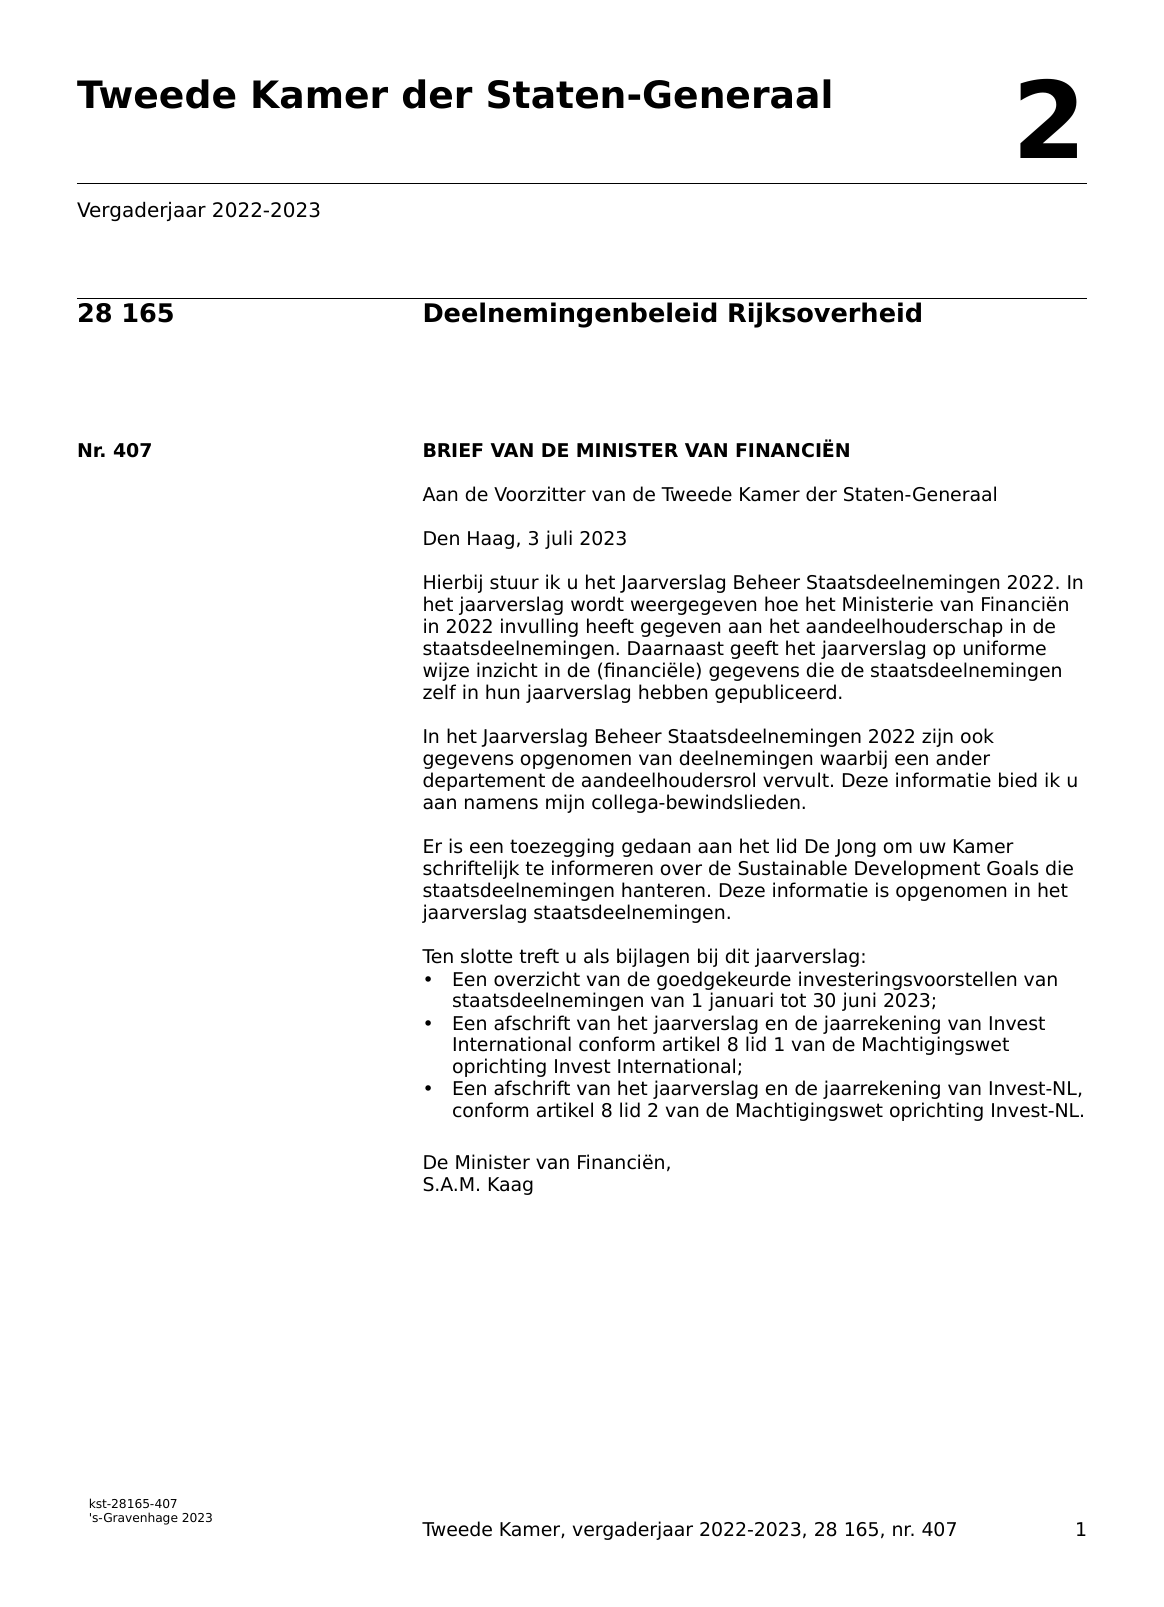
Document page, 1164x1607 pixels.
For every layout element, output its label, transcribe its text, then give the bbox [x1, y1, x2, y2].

table_header 2 [886, 59, 1087, 183]
subtitle Nr. 407 BRIEF VAN DE MINISTER VAN FINANCIËN [77, 440, 1087, 462]
text Hierbij stuur ik u het Jaarverslag Beheer Staatsdeelnemingen 2022. In het jaarverslag wordt weergegeven hoe het Ministerie van Financiën in 2022 invulling heeft gegeven aan het aandeelhouderschap in de staatsdeelnemingen. Daarnaast geeft het jaarverslag op uniforme wijze inzicht in de (financiële) gegevens die de staatsdeelnemingen zelf in hun jaarverslag hebben gepubliceerd. [422, 572, 1087, 704]
text kst-28165-407 [88, 1497, 323, 1511]
subtitle 28 165 Deelnemingenbeleid Rijksoverheid [77, 299, 1087, 329]
text De Minister van Financiën, S.A.M. Kaag [422, 1152, 1087, 1196]
text • Een afschrift van het jaarverslag en de jaarrekening van Invest International conform artikel 8 lid 1 van de Machtigingswet oprichting Invest International; [422, 1012, 1087, 1078]
text Ten slotte treft u als bijlagen bij dit jaarverslag: [422, 946, 1087, 968]
text Er is een toezegging gedaan aan het lid De Jong om uw Kamer schriftelijk te informeren over de Sustainable Development Goals die staatsdeelnemingen hanteren. Deze informatie is opgenomen in het jaarverslag staatsdeelnemingen. [422, 836, 1087, 924]
text • Een overzicht van de goedgekeurde investeringsvoorstellen van staatsdeelnemingen van 1 januari tot 30 juni 2023; [422, 968, 1087, 1012]
table_cell Vergaderjaar 2022-2023 [77, 184, 1087, 298]
table_header Tweede Kamer der Staten-Generaal [77, 59, 886, 183]
text Aan de Voorzitter van de Tweede Kamer der Staten-Generaal [422, 484, 1087, 506]
text 's-Gravenhage 2023 [88, 1511, 323, 1525]
text In het Jaarverslag Beheer Staatsdeelnemingen 2022 zijn ook gegevens opgenomen van deelnemingen waarbij een ander departement de aandeelhoudersrol vervult. Deze informatie bied ik u aan namens mijn collega-bewindslieden. [422, 726, 1087, 814]
text Den Haag, 3 juli 2023 [422, 528, 1087, 550]
text • Een afschrift van het jaarverslag en de jaarrekening van Invest-NL, conform artikel 8 lid 2 van de Machtigingswet oprichting Invest-NL. [422, 1078, 1087, 1122]
